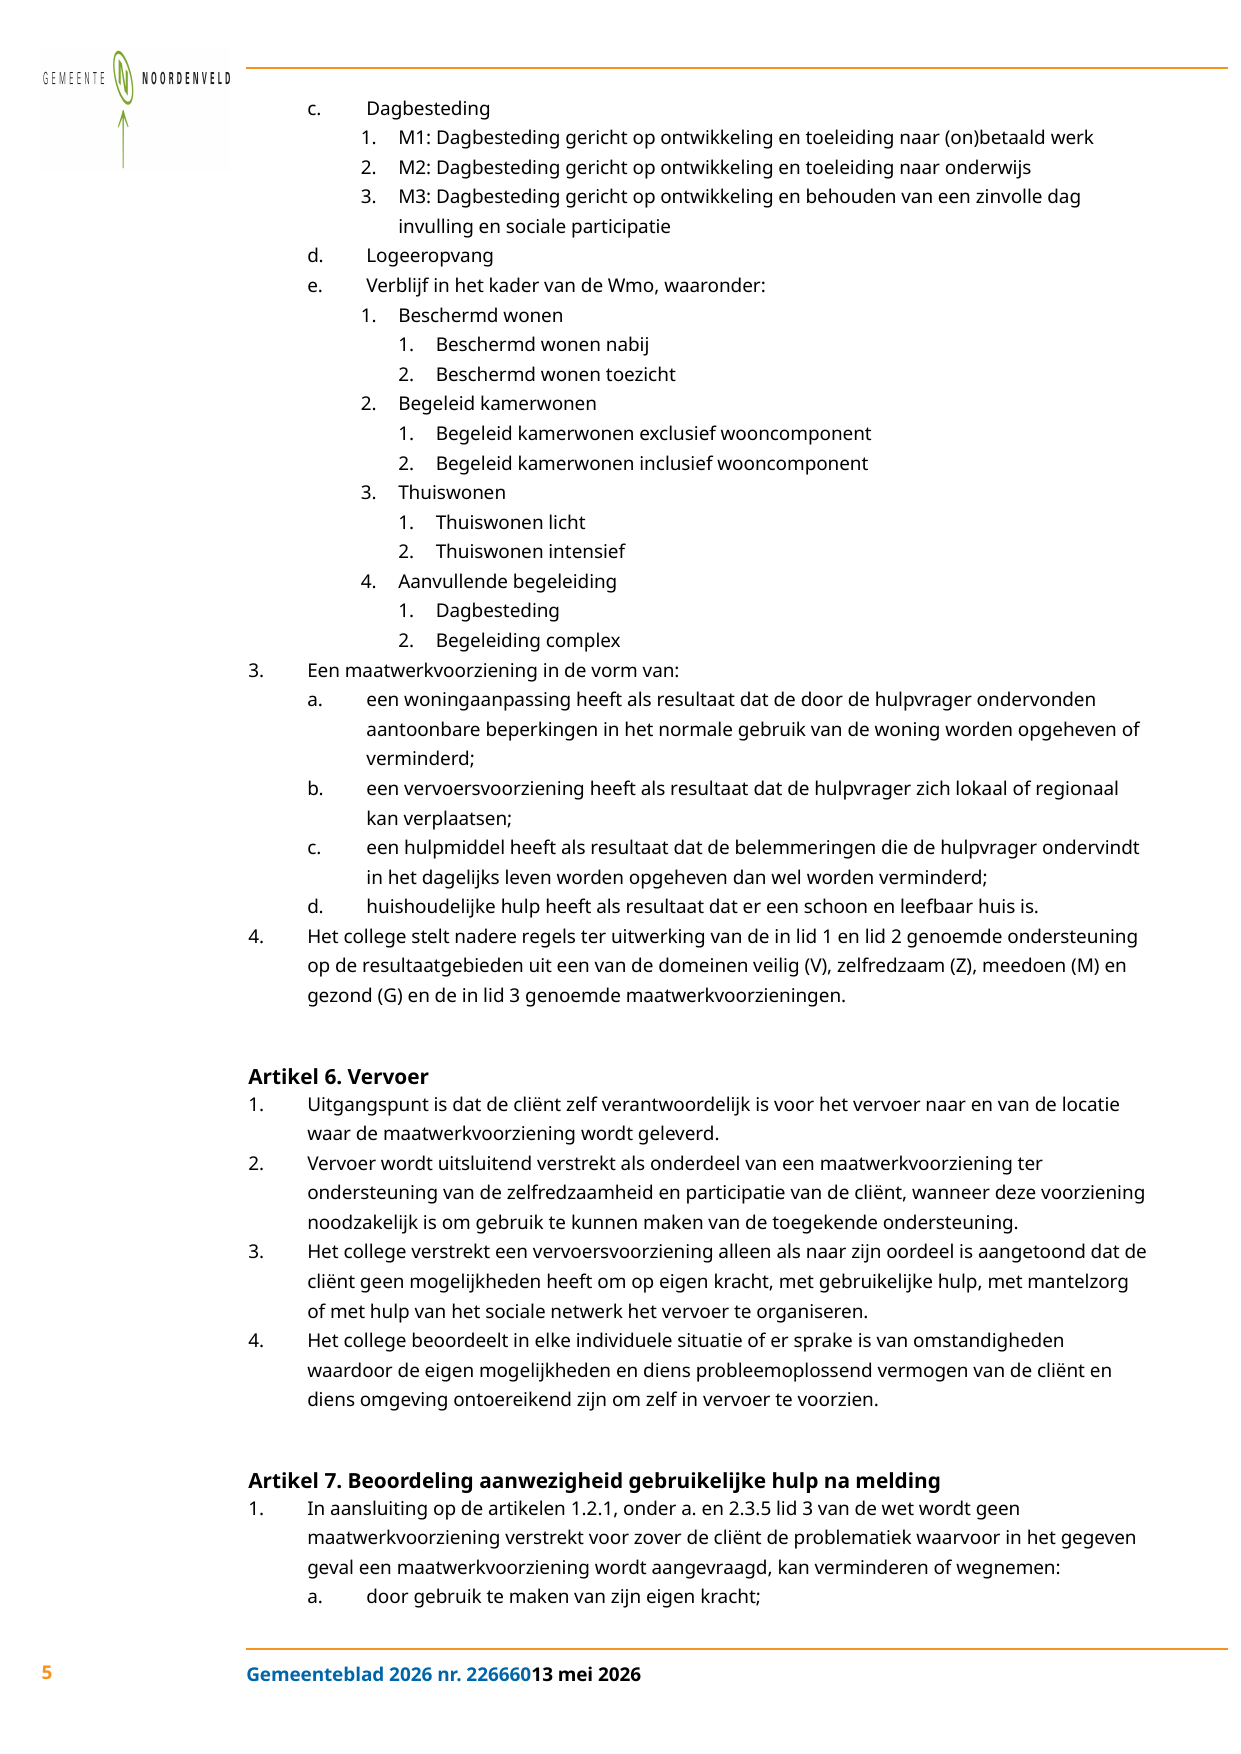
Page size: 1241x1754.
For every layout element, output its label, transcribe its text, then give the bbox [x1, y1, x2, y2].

list Begeleiding complex [398, 627, 1152, 653]
list M1: Dagbesteding gericht op ontwikkeling en toeleiding naar (on)betaald werk [361, 124, 1152, 150]
list Dagbesteding [307, 95, 1152, 121]
list Thuiswonen licht [398, 509, 1152, 535]
text Artikel 7. Beoordeling aanwezigheid gebruikelijke hulp na melding [248, 1467, 1152, 1495]
list Verblijf in het kader van de Wmo, waaronder: [307, 272, 1152, 298]
list Beschermd wonen nabij [398, 331, 1152, 357]
list M3: Dagbesteding gericht op ontwikkeling en behouden van een zinvolle dag invulling en sociale participatie [361, 183, 1152, 239]
list Logeeropvang [307, 243, 1152, 268]
list Het college stelt nadere regels ter uitwerking van de in lid 1 en lid 2 genoemde ondersteuning op de resultaatgebieden uit een van de domeinen veilig (V), zelfredzaam (Z), meedoen (M) en gezond (G) en de in lid 3 genoemde maatwerkvoorzieningen. [248, 923, 1152, 1008]
list Thuiswonen intensief [398, 538, 1152, 564]
list een vervoersvoorziening heeft als resultaat dat de hulpvrager zich lokaal of regionaal kan verplaatsen; [307, 775, 1152, 831]
picture [41, 47, 231, 172]
list Het college beoordeelt in elke individuele situatie of er sprake is van omstandigheden waardoor de eigen mogelijkheden en diens probleemoplossend vermogen van de cliënt en diens omgeving ontoereikend zijn om zelf in vervoer te voorzien. [248, 1327, 1152, 1412]
list een woningaanpassing heeft als resultaat dat de door de hulpvrager ondervonden aantoonbare beperkingen in het normale gebruik van de woning worden opgeheven of verminderd; [307, 686, 1152, 771]
list Dagbesteding [398, 598, 1152, 623]
list Beschermd wonen toezicht [398, 361, 1152, 387]
list Vervoer wordt uitsluitend verstrekt als onderdeel van een maatwerkvoorziening ter ondersteuning van de zelfredzaamheid en participatie van de cliënt, wanneer deze voorziening noodzakelijk is om gebruik te kunnen maken van de toegekende ondersteuning. [248, 1150, 1152, 1235]
list Begeleid kamerwonen [361, 391, 1152, 416]
list Begeleid kamerwonen exclusief wooncomponent [398, 420, 1152, 446]
list door gebruik te maken van zijn eigen kracht; [307, 1584, 1152, 1609]
list In aansluiting op de artikelen 1.2.1, onder a. en 2.3.5 lid 3 van de wet wordt geen maatwerkvoorziening verstrekt voor zover de cliënt de problematiek waarvoor in het gegeven geval een maatwerkvoorziening wordt aangevraagd, kan verminderen of wegnemen: [248, 1495, 1152, 1580]
list Uitgangspunt is dat de cliënt zelf verantwoordelijk is voor het vervoer naar en van de locatie waar de maatwerkvoorziening wordt geleverd. [248, 1091, 1152, 1146]
list huishoudelijke hulp heeft als resultaat dat er een schoon en leefbaar huis is. [307, 893, 1152, 919]
list M2: Dagbesteding gericht op ontwikkeling en toeleiding naar onderwijs [361, 154, 1152, 180]
list Thuiswonen [361, 479, 1152, 505]
list Beschermd wonen [361, 302, 1152, 328]
list Begeleid kamerwonen inclusief wooncomponent [398, 450, 1152, 476]
list Aanvullende begeleiding [361, 568, 1152, 594]
list een hulpmiddel heeft als resultaat dat de belemmeringen die de hulpvrager ondervindt in het dagelijks leven worden opgeheven dan wel worden verminderd; [307, 834, 1152, 890]
list Een maatwerkvoorziening in de vorm van: [248, 657, 1152, 683]
list Het college verstrekt een vervoersvoorziening alleen als naar zijn oordeel is aangetoond dat de cliënt geen mogelijkheden heeft om op eigen kracht, met gebruikelijke hulp, met mantelzorg of met hulp van het sociale netwerk het vervoer te organiseren. [248, 1239, 1152, 1323]
text Artikel 6. Vervoer [248, 1062, 1152, 1091]
